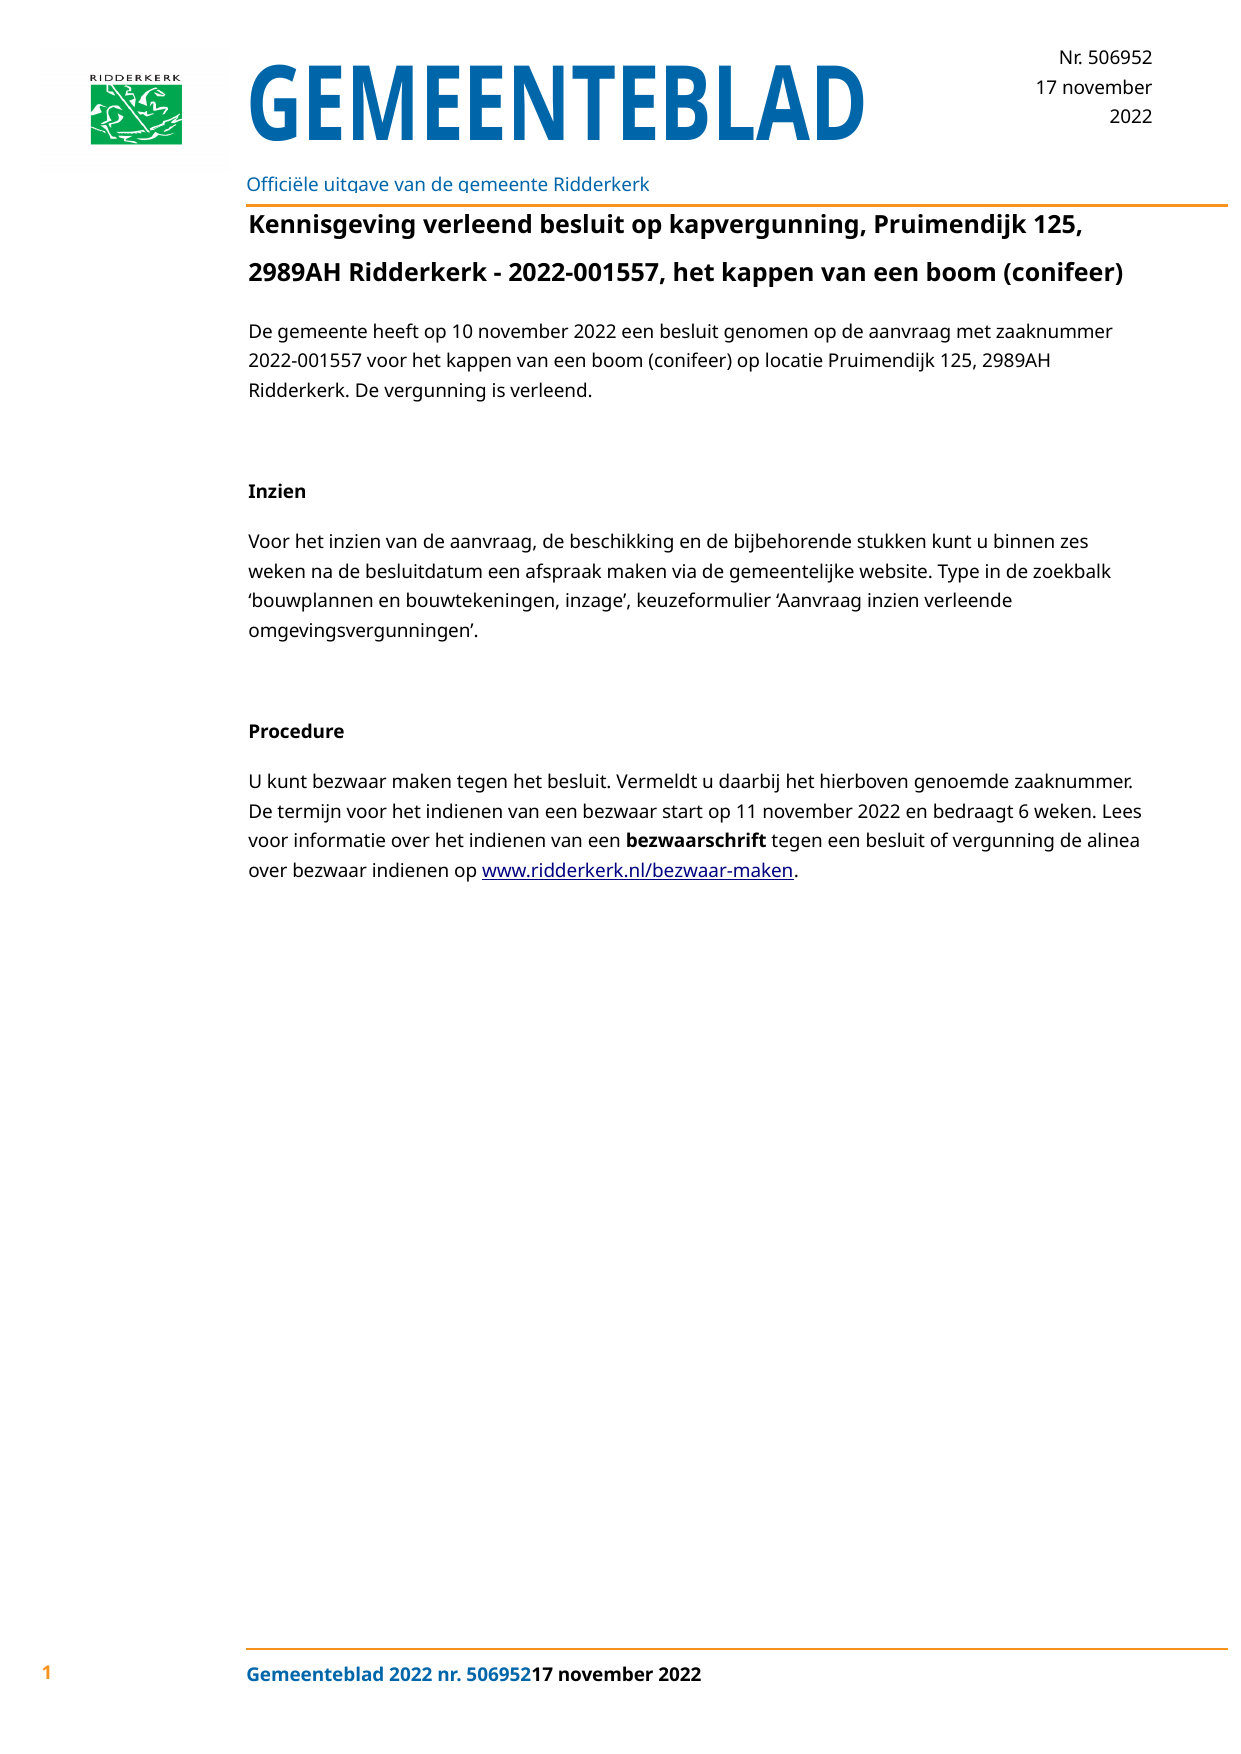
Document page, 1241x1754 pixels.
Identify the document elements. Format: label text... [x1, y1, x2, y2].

text Inzien [248, 478, 1152, 504]
picture [41, 47, 231, 172]
text De gemeente heeft op 10 november 2022 een besluit genomen op de aanvraag met zaaknummer 2022-001557 voor het kappen van een boom (conifeer) op locatie Pruimendijk 125, 2989AH Ridderkerk. De vergunning is verleend. [248, 318, 1152, 403]
text U kunt bezwaar maken tegen het besluit. Vermeldt u daarbij het hierboven genoemde zaaknummer. De termijn voor het indienen van een bezwaar start op 11 november 2022 en bedraagt 6 weken. Lees voor informatie over het indienen van een bezwaarschrift tegen een besluit of vergunning de alinea over bezwaar indienen op www.ridderkerk.nl/bezwaar-maken. [248, 768, 1152, 883]
text Voor het inzien van de aanvraag, de beschikking en de bijbehorende stukken kunt u binnen zes weken na de besluitdatum een afspraak maken via de gemeentelijke website. Type in de zoekbalk ‘bouwplannen en bouwtekeningen, inzage’, keuzeformulier ‘Aanvraag inzien verleende omgevingsvergunningen’. [248, 528, 1152, 643]
text Procedure [248, 718, 1152, 744]
text Kennisgeving verleend besluit op kapvergunning, Pruimendijk 125, 2989AH Ridderkerk - 2022-001557, het kappen van een boom (conifeer) [248, 207, 1152, 288]
